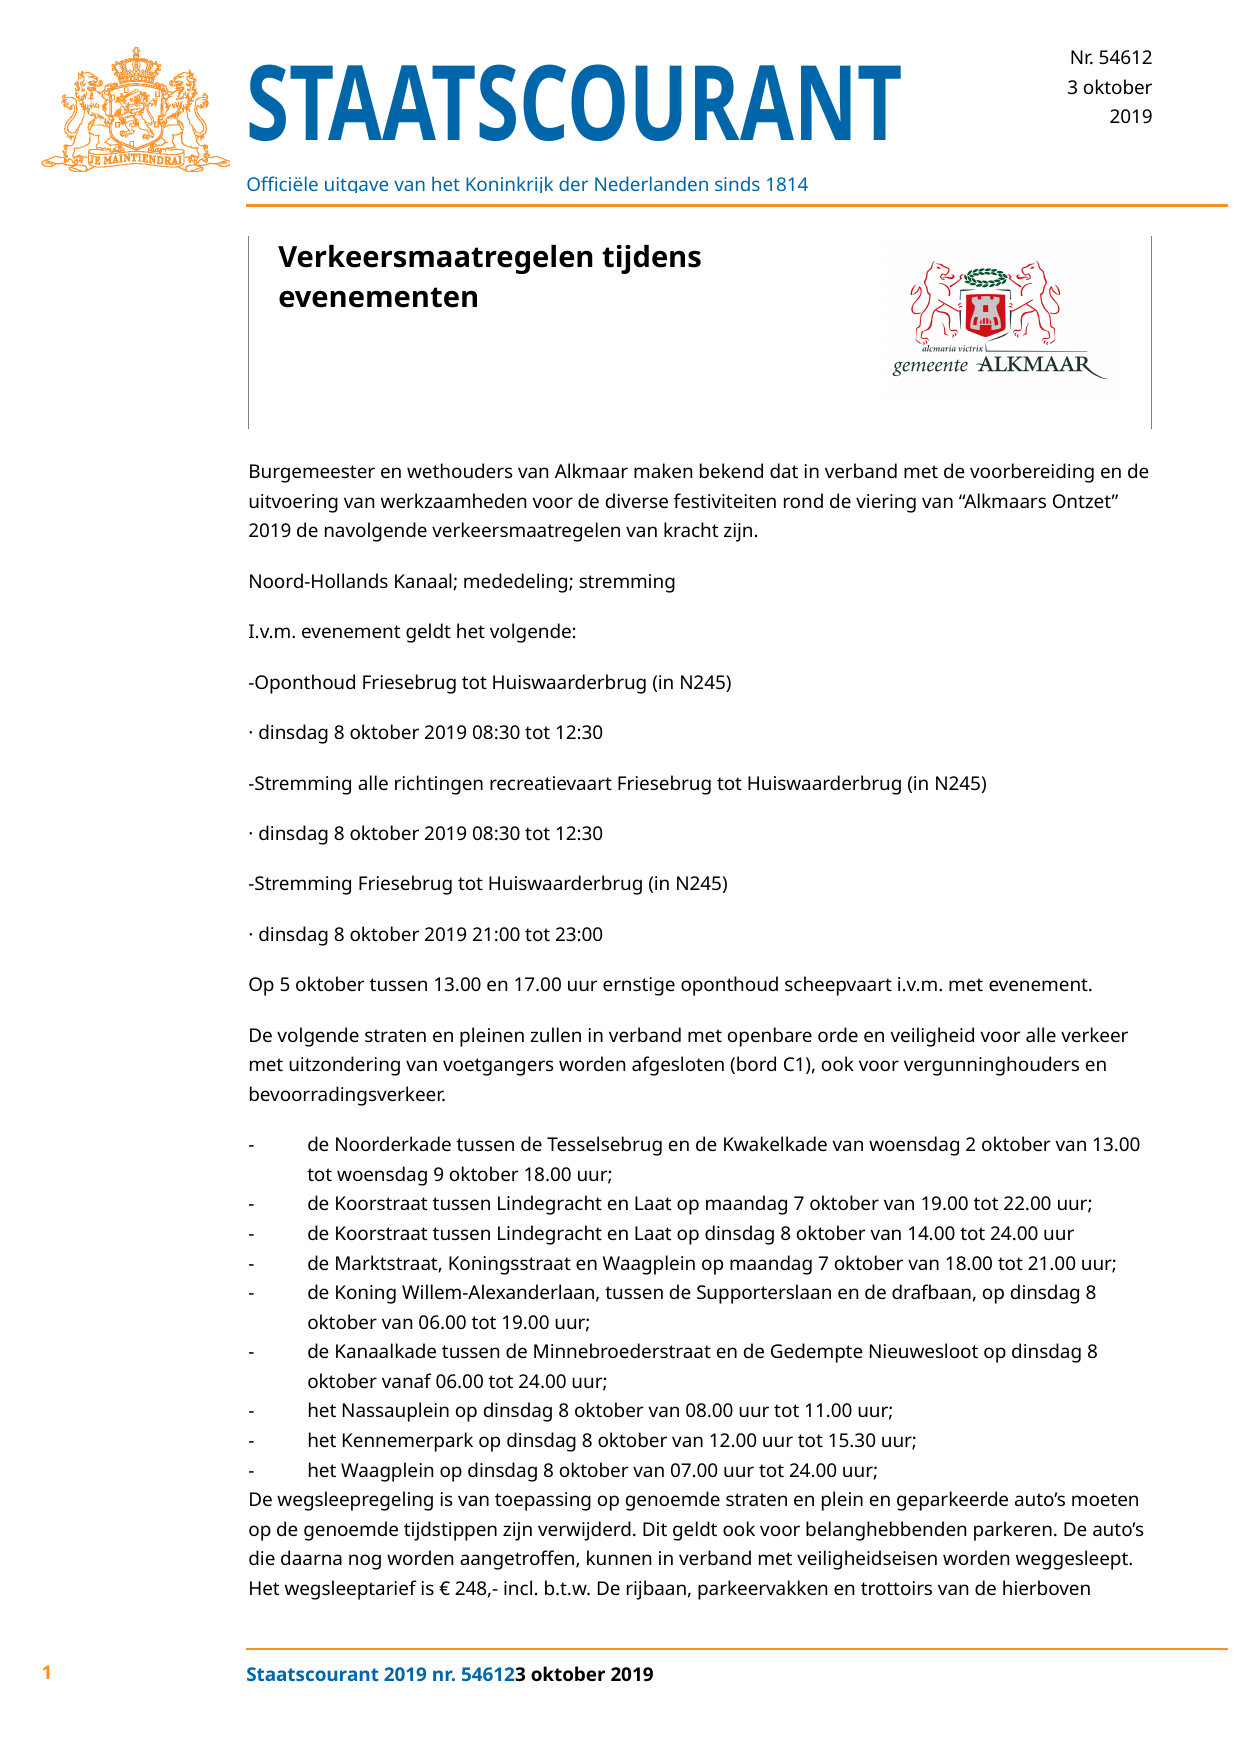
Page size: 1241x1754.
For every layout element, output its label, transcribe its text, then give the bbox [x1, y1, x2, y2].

text -Stremming alle richtingen recreatievaart Friesebrug tot Huiswaarderbrug (in N245) [248, 770, 1152, 796]
list de Koorstraat tussen Lindegracht en Laat op maandag 7 oktober van 19.00 tot 22.00 uur; [248, 1191, 1152, 1216]
list de Marktstraat, Koningsstraat en Waagplein op maandag 7 oktober van 18.00 tot 21.00 uur; [248, 1250, 1152, 1276]
text I.v.m. evenement geldt het volgende: [248, 618, 1152, 644]
picture [882, 236, 1119, 404]
text · dinsdag 8 oktober 2019 08:30 tot 12:30 [248, 719, 1152, 745]
list de Kanaalkade tussen de Minnebroederstraat en de Gedempte Nieuwesloot op dinsdag 8 oktober vanaf 06.00 tot 24.00 uur; [248, 1338, 1152, 1394]
text Burgemeester en wethouders van Alkmaar maken bekend dat in verband met de voorbereiding en de uitvoering van werkzaamheden voor de diverse festiviteiten rond de viering van “Alkmaars Ontzet” 2019 de navolgende verkeersmaatregelen van kracht zijn. [248, 458, 1152, 543]
text -Stremming Friesebrug tot Huiswaarderbrug (in N245) [248, 871, 1152, 896]
table_header [850, 236, 1151, 429]
text · dinsdag 8 oktober 2019 21:00 tot 23:00 [248, 921, 1152, 947]
table_header Verkeersmaatregelen tijdens evenementen [249, 236, 850, 429]
text · dinsdag 8 oktober 2019 08:30 tot 12:30 [248, 820, 1152, 846]
list het Kennemerpark op dinsdag 8 oktober van 12.00 uur tot 15.30 uur; [248, 1427, 1152, 1453]
text Noord-Hollands Kanaal; mededeling; stremming [248, 568, 1152, 594]
text De wegsleepregeling is van toepassing op genoemde straten en plein en geparkeerde auto’s moeten op de genoemde tijdstippen zijn verwijderd. Dit geldt ook voor belanghebbenden parkeren. De auto’s die daarna nog worden aangetroffen, kunnen in verband met veiligheidseisen worden weggesleept. Het wegsleeptarief is € 248,- incl. b.t.w. De rijbaan, parkeervakken en trottoirs van de hierboven [248, 1486, 1152, 1601]
list de Koorstraat tussen Lindegracht en Laat op dinsdag 8 oktober van 14.00 tot 24.00 uur [248, 1220, 1152, 1246]
list het Waagplein op dinsdag 8 oktober van 07.00 uur tot 24.00 uur; [248, 1457, 1152, 1483]
list het Nassauplein op dinsdag 8 oktober van 08.00 uur tot 11.00 uur; [248, 1398, 1152, 1423]
text -Oponthoud Friesebrug tot Huiswaarderbrug (in N245) [248, 669, 1152, 695]
list de Noorderkade tussen de Tesselsebrug en de Kwakelkade van woensdag 2 oktober van 13.00 tot woensdag 9 oktober 18.00 uur; [248, 1131, 1152, 1187]
text De volgende straten en pleinen zullen in verband met openbare orde en veiligheid voor alle verkeer met uitzondering van voetgangers worden afgesloten (bord C1), ook voor vergunninghouders en bevoorradingsverkeer. [248, 1022, 1152, 1107]
picture [41, 47, 231, 172]
list de Koning Willem-Alexanderlaan, tussen de Supporterslaan en de drafbaan, op dinsdag 8 oktober van 06.00 tot 19.00 uur; [248, 1279, 1152, 1335]
text Op 5 oktober tussen 13.00 en 17.00 uur ernstige oponthoud scheepvaart i.v.m. met evenement. [248, 971, 1152, 997]
